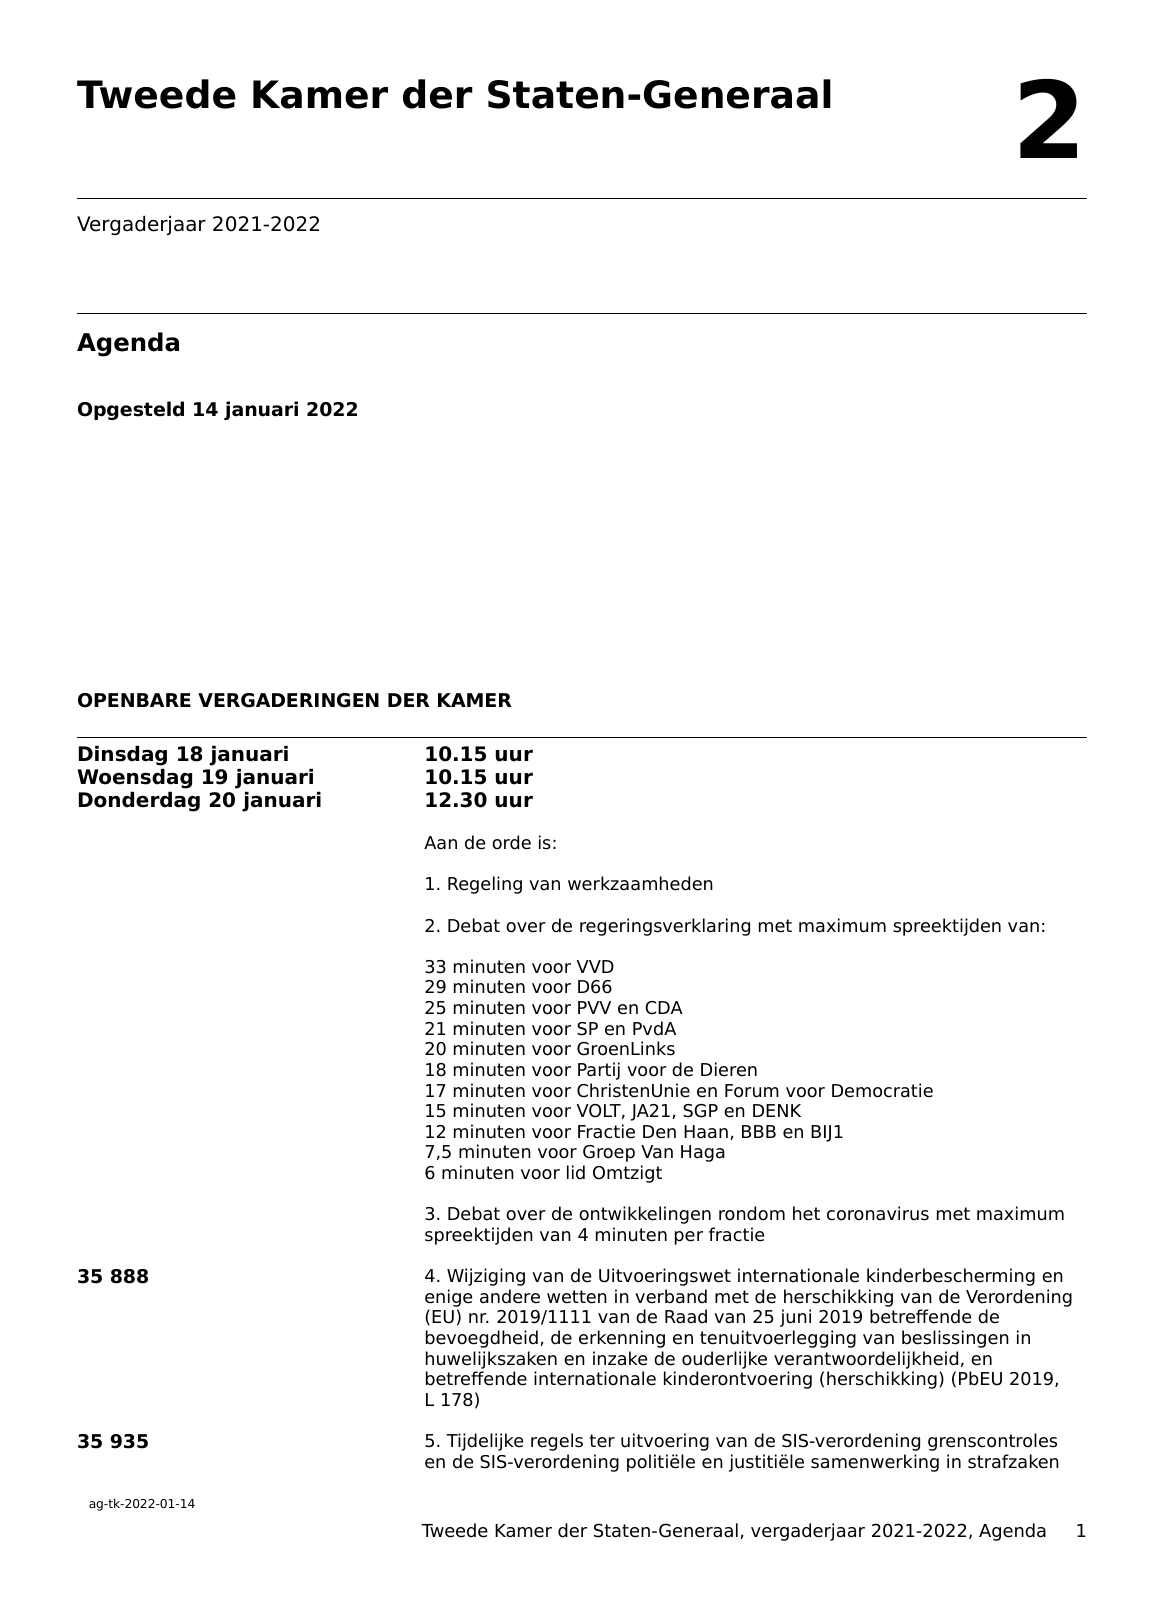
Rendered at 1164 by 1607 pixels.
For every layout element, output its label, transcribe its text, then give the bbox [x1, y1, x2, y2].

table_cell 15 minuten voor VOLT, JA21, SGP en DENK [418, 1101, 1087, 1122]
table_cell [77, 833, 401, 854]
table_header Tweede Kamer der Staten-Generaal [77, 59, 886, 198]
table_cell 10.15 uur [418, 766, 1087, 789]
table_cell [77, 1019, 401, 1039]
table_cell [401, 957, 418, 977]
table_cell [418, 936, 1087, 957]
table_cell [401, 874, 418, 895]
table_cell 33 minuten voor VVD [418, 957, 1087, 977]
table_cell [401, 895, 418, 916]
table_cell 35 935 [77, 1431, 401, 1472]
table_cell Agenda [77, 314, 422, 357]
table_cell 25 minuten voor PVV en CDA [418, 998, 1087, 1019]
table_cell [401, 1060, 418, 1081]
table_cell [77, 1411, 401, 1431]
table_cell Woensdag 19 januari [77, 766, 401, 789]
table_cell [77, 813, 401, 833]
table_cell 29 minuten voor D66 [418, 978, 1087, 998]
table_cell [401, 1411, 418, 1431]
table_cell [401, 1266, 418, 1411]
table_cell [401, 813, 418, 833]
table_cell [401, 1019, 418, 1039]
table_cell 7,5 minuten voor Groep Van Haga [418, 1143, 1087, 1163]
table_cell [401, 998, 418, 1019]
table_cell [401, 1431, 418, 1472]
table_cell [77, 854, 401, 874]
table_cell [77, 1122, 401, 1142]
table_cell [401, 978, 418, 998]
table_cell [77, 1060, 401, 1081]
table_cell [77, 978, 401, 998]
table_cell [77, 874, 401, 895]
table_cell 6 minuten voor lid Omtzigt [418, 1163, 1087, 1184]
table_cell [77, 1246, 401, 1266]
table_cell [77, 1143, 401, 1163]
table_cell [401, 854, 418, 874]
table_header 2 [886, 59, 1087, 198]
table_cell 12 minuten voor Fractie Den Haan, BBB en BIJ1 [418, 1122, 1087, 1142]
table_cell 12.30 uur [418, 789, 1087, 812]
table_cell [401, 1246, 418, 1266]
table_cell [401, 1081, 418, 1101]
table_cell [77, 1101, 401, 1122]
table_cell [77, 1204, 401, 1246]
table_cell 1. Regeling van werkzaamheden [418, 874, 1087, 895]
table_cell 21 minuten voor SP en PvdA [418, 1019, 1087, 1039]
table_cell [401, 766, 418, 789]
table_cell [77, 1163, 401, 1184]
table_cell [401, 1039, 418, 1060]
table_cell [77, 998, 401, 1019]
table_cell [418, 1184, 1087, 1204]
table_cell 2. Debat over de regeringsverklaring met maximum spreektijden van: [418, 916, 1087, 936]
table_cell [418, 1246, 1087, 1266]
table_cell Aan de orde is: [418, 833, 1087, 854]
text Opgesteld 14 januari 2022 [77, 399, 1087, 421]
table_cell 3. Debat over de ontwikkelingen rondom het coronavirus met maximum spreektijden van 4 minuten per fractie [418, 1204, 1087, 1246]
table_cell 5. Tijdelijke regels ter uitvoering van de SIS-verordening grenscontroles en de SIS-verordening politiële en justitiële samenwerking in strafzaken [418, 1431, 1087, 1472]
table_cell 35 888 [77, 1266, 401, 1411]
table_cell Vergaderjaar 2021-2022 [77, 199, 1087, 313]
table_cell [77, 1081, 401, 1101]
table_cell 20 minuten voor GroenLinks [418, 1039, 1087, 1060]
table_cell [77, 916, 401, 936]
table_cell [401, 1184, 418, 1204]
table_cell [77, 1039, 401, 1060]
table_cell [401, 1122, 418, 1142]
table_cell [77, 1184, 401, 1204]
table_cell 17 minuten voor ChristenUnie en Forum voor Democratie [418, 1081, 1087, 1101]
table_cell [418, 813, 1087, 833]
table_cell [418, 1411, 1087, 1431]
subtitle OPENBARE VERGADERINGEN DER KAMER [77, 690, 1087, 712]
table_cell [422, 314, 1087, 357]
table_cell [77, 895, 401, 916]
text ag-tk-2022-01-14 [88, 1497, 323, 1511]
table_cell [401, 789, 418, 812]
table_cell [77, 957, 401, 977]
table_header Dinsdag 18 januari [77, 738, 401, 766]
table_cell [401, 1143, 418, 1163]
table_cell [418, 895, 1087, 916]
table_cell 4. Wijziging van de Uitvoeringswet internationale kinderbescherming en enige andere wetten in verband met de herschikking van de Verordening (EU) nr. 2019/1111 van de Raad van 25 juni 2019 betreffende de bevoegdheid, de erkenning en tenuitvoerlegging van beslissingen in huwelijkszaken en inzake de ouderlijke verantwoordelijkheid, en betreffende internationale kinderontvoering (herschikking) (PbEU 2019, L 178) [418, 1266, 1087, 1411]
table_cell [418, 854, 1087, 874]
table_cell [401, 833, 418, 854]
table_cell [401, 1204, 418, 1246]
table_cell [401, 1163, 418, 1184]
table_cell [401, 1101, 418, 1122]
table_cell [401, 936, 418, 957]
table_header [401, 738, 418, 766]
table_cell [401, 916, 418, 936]
table_cell [77, 936, 401, 957]
table_cell Donderdag 20 januari [77, 789, 401, 812]
table_header 10.15 uur [418, 738, 1087, 766]
table_cell 18 minuten voor Partij voor de Dieren [418, 1060, 1087, 1081]
